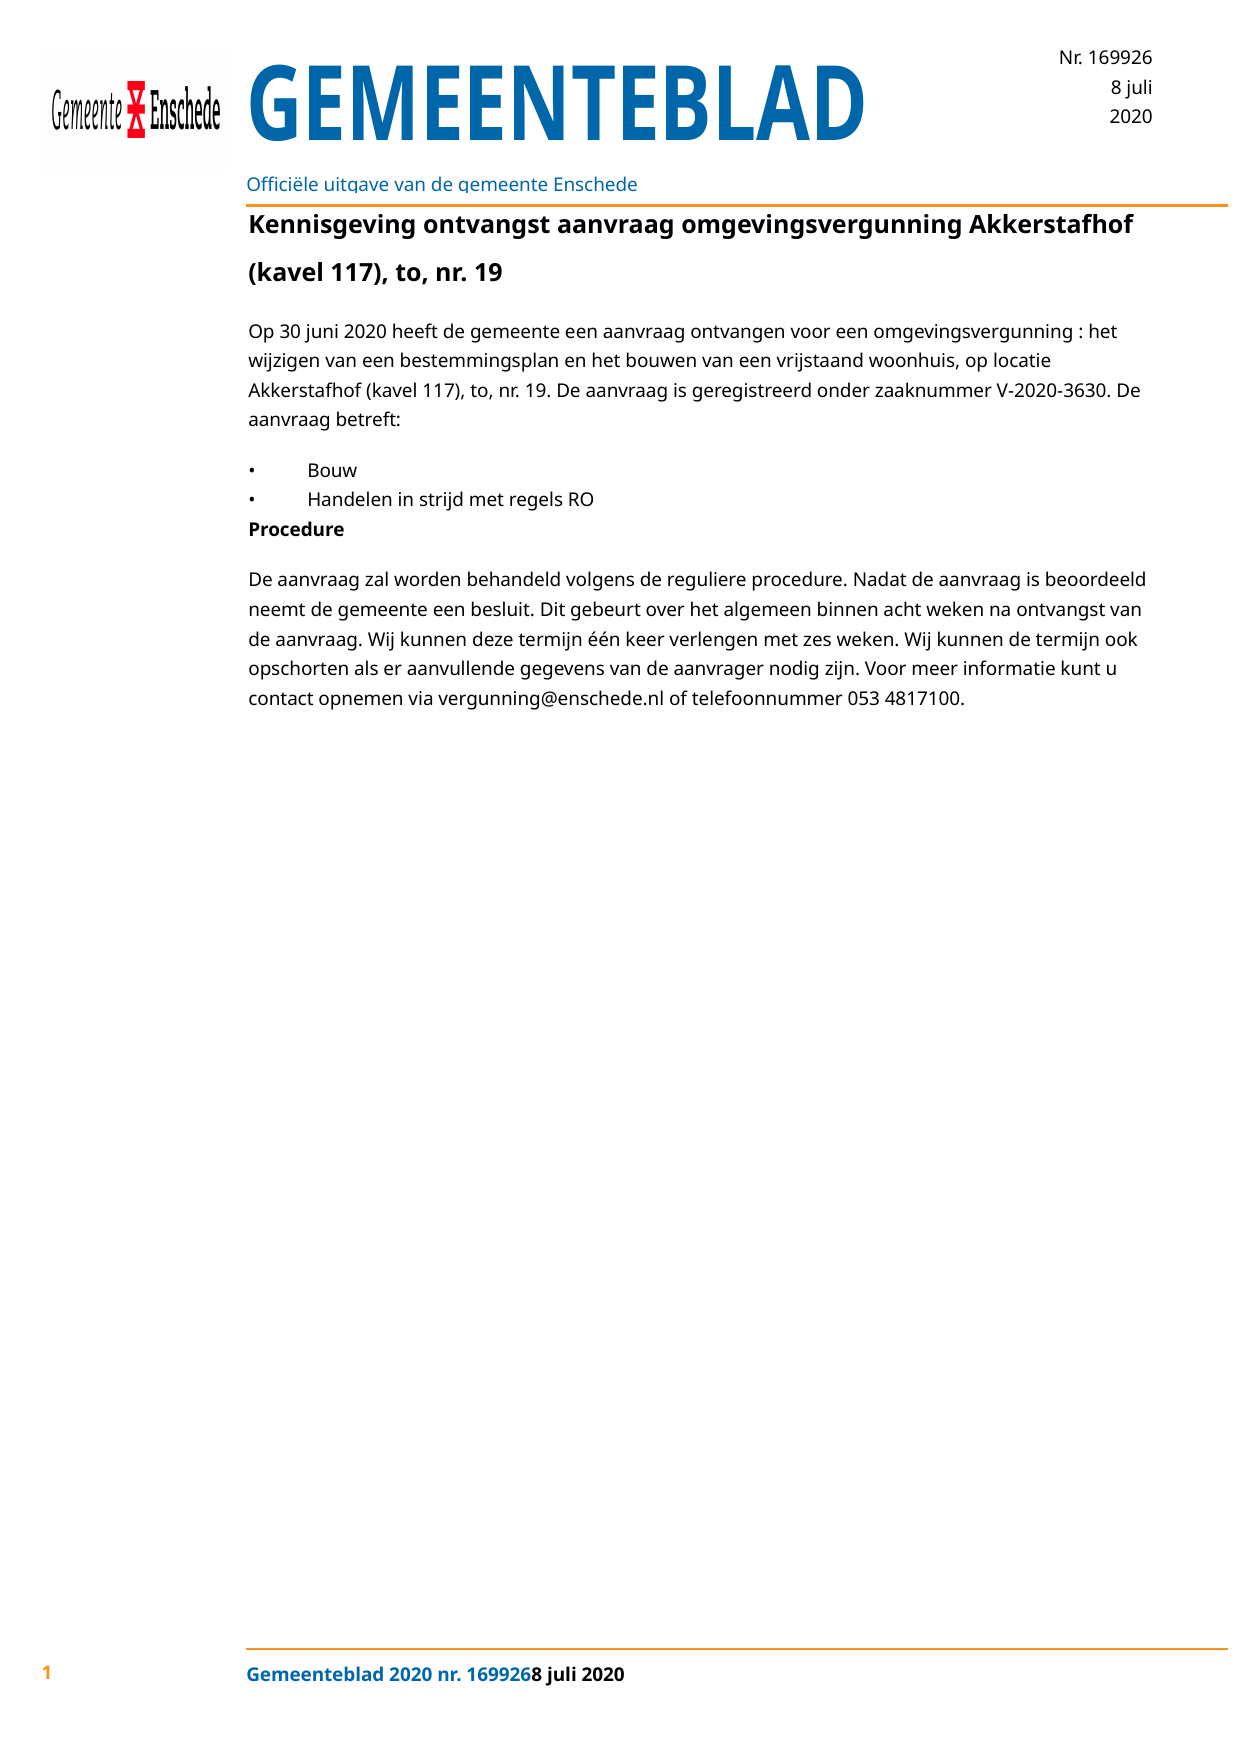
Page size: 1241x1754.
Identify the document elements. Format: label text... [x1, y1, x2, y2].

text Op 30 juni 2020 heeft de gemeente een aanvraag ontvangen voor een omgevingsvergunning : het wijzigen van een bestemmingsplan en het bouwen van een vrijstaand woonhuis, op locatie Akkerstafhof (kavel 117), to, nr. 19. De aanvraag is geregistreerd onder zaaknummer V-2020-3630. De aanvraag betreft: [248, 318, 1152, 432]
text Kennisgeving ontvangst aanvraag omgevingsvergunning Akkerstafhof (kavel 117), to, nr. 19 [248, 207, 1152, 288]
list Handelen in strijd met regels RO [248, 487, 1152, 512]
list Bouw [248, 457, 1152, 483]
picture [41, 47, 231, 172]
text De aanvraag zal worden behandeld volgens de reguliere procedure. Nadat de aanvraag is beoordeeld neemt de gemeente een besluit. Dit gebeurt over het algemeen binnen acht weken na ontvangst van de aanvraag. Wij kunnen deze termijn één keer verlengen met zes weken. Wij kunnen de termijn ook opschorten als er aanvullende gegevens van de aanvrager nodig zijn. Voor meer informatie kunt u contact opnemen via vergunning@enschede.nl of telefoonnummer 053 4817100. [248, 567, 1152, 711]
text Procedure [248, 516, 1152, 542]
